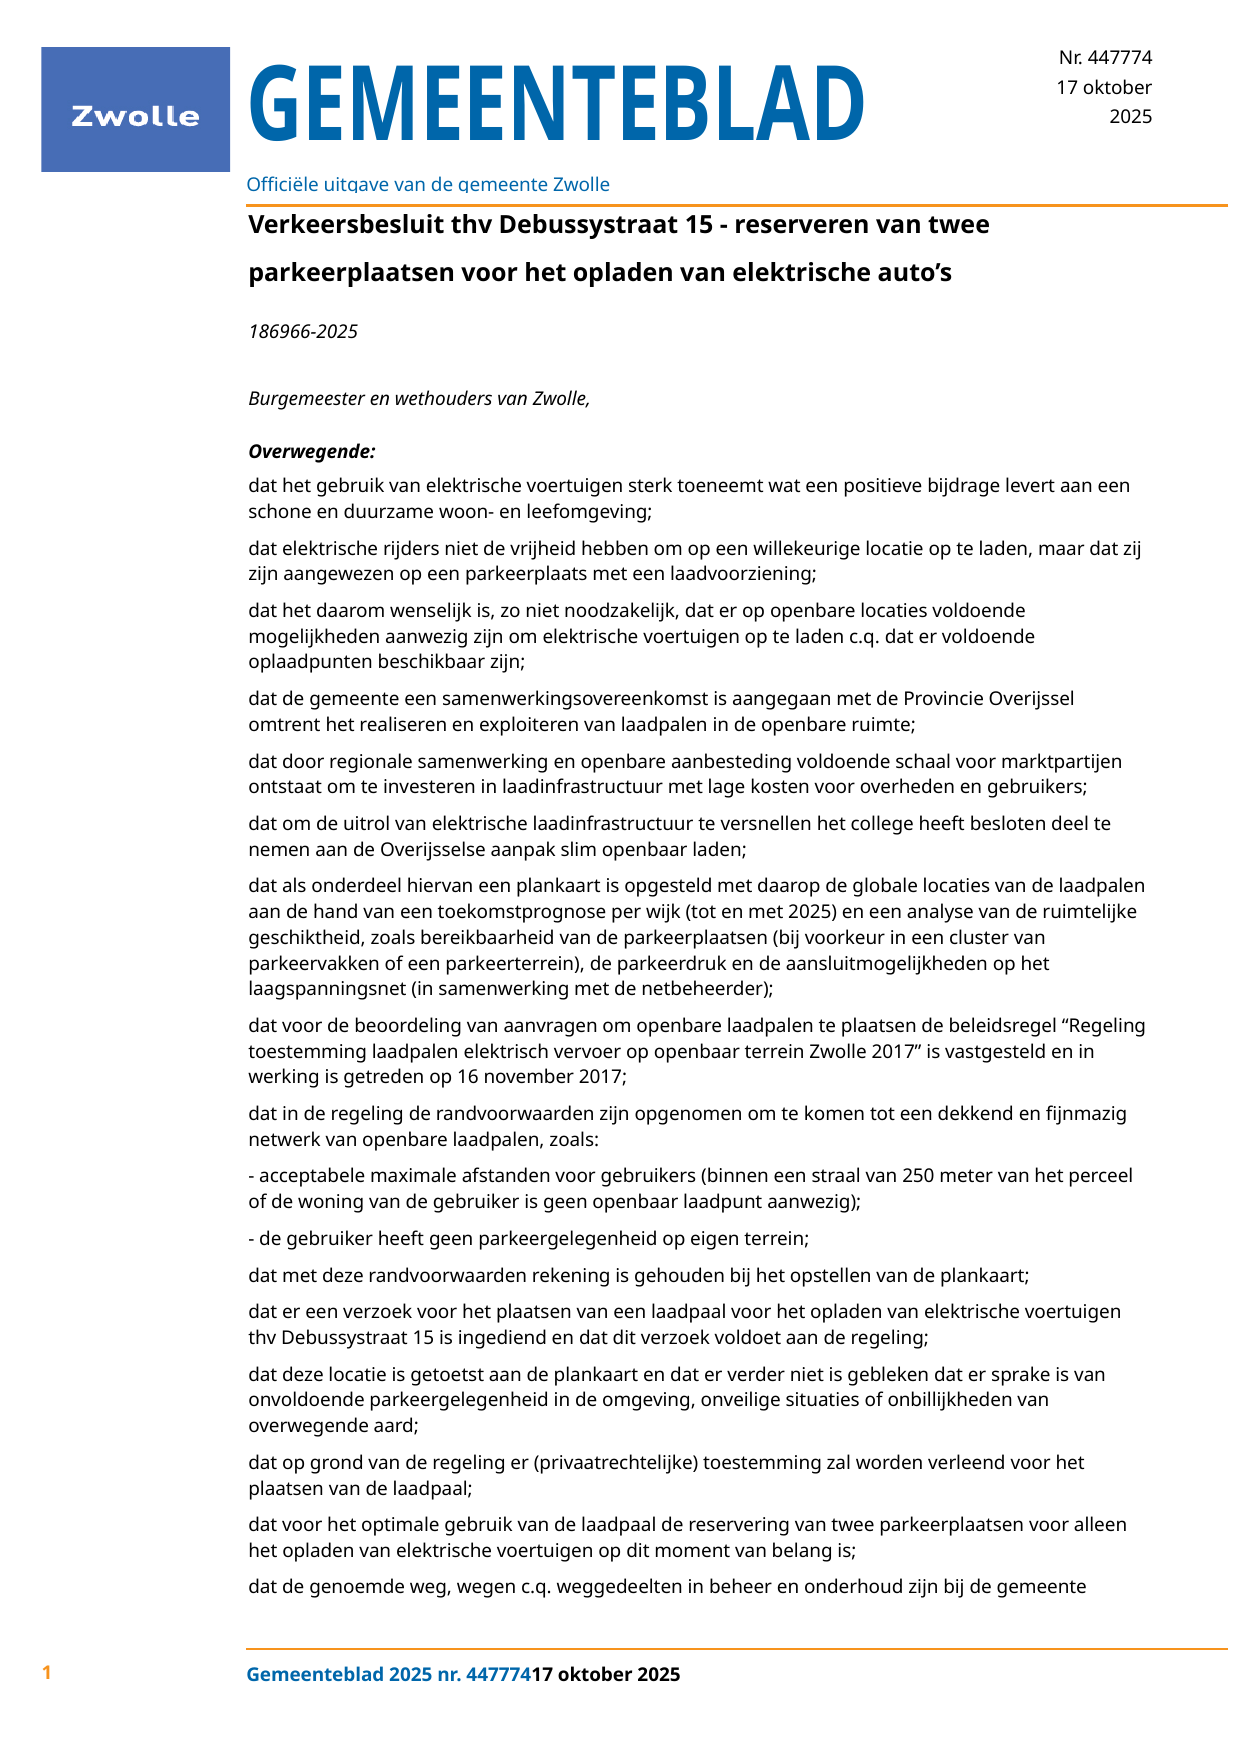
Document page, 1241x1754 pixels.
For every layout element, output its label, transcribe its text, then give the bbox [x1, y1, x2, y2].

text dat de gemeente een samenwerkingsovereenkomst is aangegaan met de Provincie Overijssel omtrent het realiseren en exploiteren van laadpalen in de openbare ruimte; [248, 685, 1152, 737]
text dat als onderdeel hiervan een plankaart is opgesteld met daarop de globale locaties van de laadpalen aan de hand van een toekomstprognose per wijk (tot en met 2025) en een analyse van de ruimtelijke geschiktheid, zoals bereikbaarheid van de parkeerplaatsen (bij voorkeur in een cluster van parkeervakken of een parkeerterrein), de parkeerdruk en de aansluitmogelijkheden op het laagspanningsnet (in samenwerking met de netbeheerder); [248, 873, 1152, 1001]
text dat er een verzoek voor het plaatsen van een laadpaal voor het opladen van elektrische voertuigen thv Debussystraat 15 is ingediend en dat dit verzoek voldoet aan de regeling; [248, 1298, 1152, 1350]
text dat voor het optimale gebruik van de laadpaal de reservering van twee parkeerplaatsen voor alleen het opladen van elektrische voertuigen op dit moment van belang is; [248, 1511, 1152, 1563]
text dat op grond van de regeling er (privaatrechtelijke) toestemming zal worden verleend voor het plaatsen van de laadpaal; [248, 1449, 1152, 1500]
text dat voor de beoordeling van aanvragen om openbare laadpalen te plaatsen de beleidsregel “Regeling toestemming laadpalen elektrisch vervoer op openbaar terrein Zwolle 2017” is vastgesteld en in werking is getreden op 16 november 2017; [248, 1012, 1152, 1089]
text Overwegende: [248, 438, 1152, 464]
picture [41, 47, 231, 172]
text Verkeersbesluit thv Debussystraat 15 - reserveren van twee parkeerplaatsen voor het opladen van elektrische auto’s [248, 207, 1152, 288]
text dat het daarom wenselijk is, zo niet noodzakelijk, dat er op openbare locaties voldoende mogelijkheden aanwezig zijn om elektrische voertuigen op te laden c.q. dat er voldoende oplaadpunten beschikbaar zijn; [248, 597, 1152, 674]
text dat in de regeling de randvoorwaarden zijn opgenomen om te komen tot een dekkend en fijnmazig netwerk van openbare laadpalen, zoals: [248, 1100, 1152, 1152]
text - acceptabele maximale afstanden voor gebruikers (binnen een straal van 250 meter van het perceel of de woning van de gebruiker is geen openbaar laadpunt aanwezig); [248, 1163, 1152, 1214]
text dat deze locatie is getoetst aan de plankaart en dat er verder niet is gebleken dat er sprake is van onvoldoende parkeergelegenheid in de omgeving, onveilige situaties of onbillijkheden van overwegende aard; [248, 1361, 1152, 1438]
text dat elektrische rijders niet de vrijheid hebben om op een willekeurige locatie op te laden, maar dat zij zijn aangewezen op een parkeerplaats met een laadvoorziening; [248, 535, 1152, 586]
text - de gebruiker heeft geen parkeergelegenheid op eigen terrein; [248, 1225, 1152, 1251]
text dat door regionale samenwerking en openbare aanbesteding voldoende schaal voor marktpartijen ontstaat om te investeren in laadinfrastructuur met lage kosten voor overheden en gebruikers; [248, 748, 1152, 799]
text Burgemeester en wethouders van Zwolle, [248, 386, 1152, 411]
text 186966-2025 [248, 318, 1152, 344]
text dat om de uitrol van elektrische laadinfrastructuur te versnellen het college heeft besloten deel te nemen aan de Overijsselse aanpak slim openbaar laden; [248, 810, 1152, 862]
text dat de genoemde weg, wegen c.q. weggedeelten in beheer en onderhoud zijn bij de gemeente [248, 1574, 1152, 1599]
text dat met deze randvoorwaarden rekening is gehouden bij het opstellen van de plankaart; [248, 1262, 1152, 1287]
text dat het gebruik van elektrische voertuigen sterk toeneemt wat een positieve bijdrage levert aan een schone en duurzame woon- en leefomgeving; [248, 472, 1152, 524]
